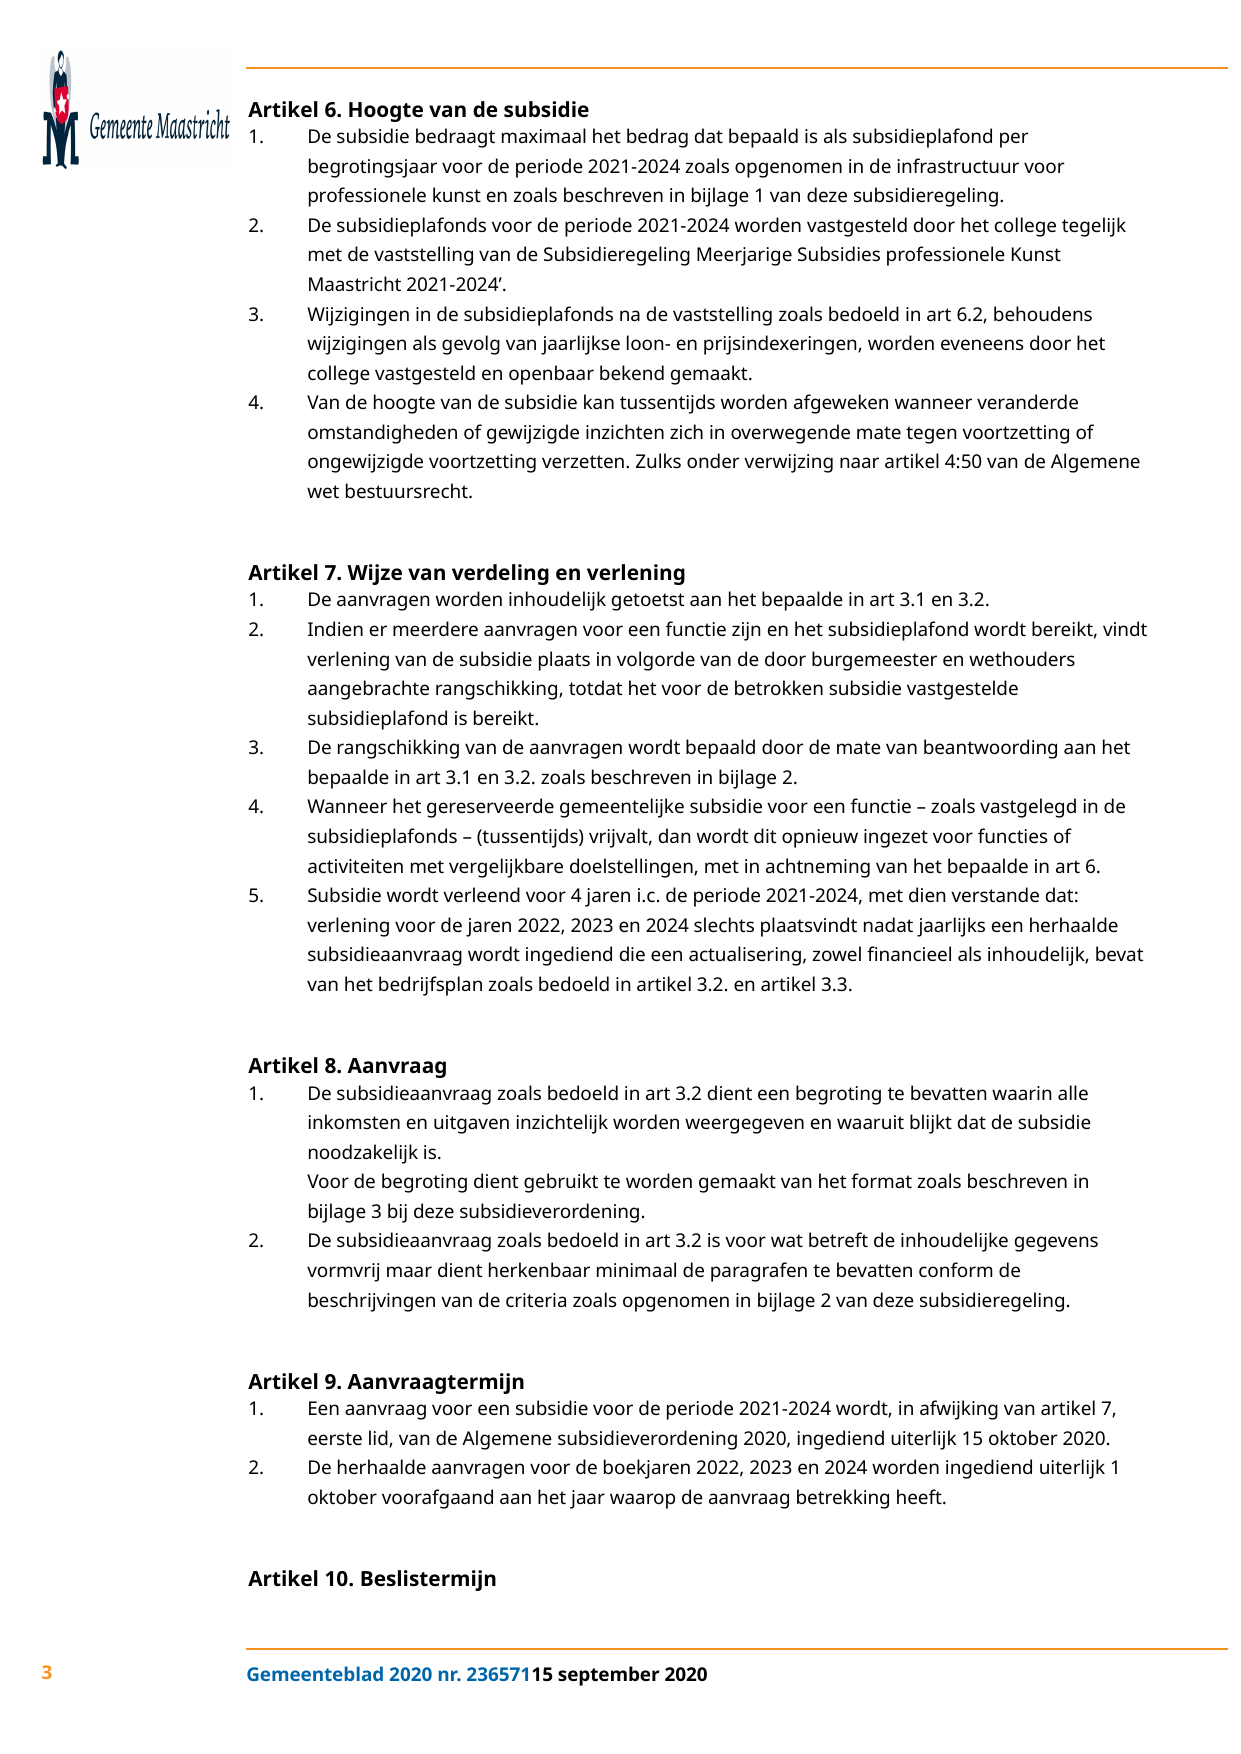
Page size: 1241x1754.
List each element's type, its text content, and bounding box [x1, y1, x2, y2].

list Subsidie wordt verleend voor 4 jaren i.c. de periode 2021-2024, met dien verstande dat: [248, 882, 1152, 908]
list Wanneer het gereserveerde gemeentelijke subsidie voor een functie – zoals vastgelegd in de subsidieplafonds – (tussentijds) vrijvalt, dan wordt dit opnieuw ingezet voor functies of activiteiten met vergelijkbare doelstellingen, met in achtneming van het bepaalde in art 6. [248, 794, 1152, 879]
list Wijzigingen in de subsidieplafonds na de vaststelling zoals bedoeld in art 6.2, behoudens wijzigingen als gevolg van jaarlijkse loon- en prijsindexeringen, worden eveneens door het college vastgesteld en openbaar bekend gemaakt. [248, 301, 1152, 386]
list Een aanvraag voor een subsidie voor de periode 2021-2024 wordt, in afwijking van artikel 7, eerste lid, van de Algemene subsidieverordening 2020, ingediend uiterlijk 15 oktober 2020. [248, 1395, 1152, 1451]
picture [41, 47, 231, 172]
list De subsidie bedraagt maximaal het bedrag dat bepaald is als subsidieplafond per begrotingsjaar voor de periode 2021-2024 zoals opgenomen in de infrastructuur voor professionele kunst en zoals beschreven in bijlage 1 van deze subsidieregeling. [248, 123, 1152, 208]
list Indien er meerdere aanvragen voor een functie zijn en het subsidieplafond wordt bereikt, vindt verlening van de subsidie plaats in volgorde van de door burgemeester en wethouders aangebrachte rangschikking, totdat het voor de betrokken subsidie vastgestelde subsidieplafond is bereikt. [248, 616, 1152, 731]
list verlening voor de jaren 2022, 2023 en 2024 slechts plaatsvindt nadat jaarlijks een herhaalde subsidieaanvraag wordt ingediend die een actualisering, zowel financieel als inhoudelijk, bevat van het bedrijfsplan zoals bedoeld in artikel 3.2. en artikel 3.3. [248, 912, 1152, 997]
list De subsidieplafonds voor de periode 2021-2024 worden vastgesteld door het college tegelijk met de vaststelling van de Subsidieregeling Meerjarige Subsidies professionele Kunst Maastricht 2021-2024’. [248, 212, 1152, 297]
list De aanvragen worden inhoudelijk getoetst aan het bepaalde in art 3.1 en 3.2. [248, 587, 1152, 612]
list De herhaalde aanvragen voor de boekjaren 2022, 2023 en 2024 worden ingediend uiterlijk 1 oktober voorafgaand aan het jaar waarop de aanvraag betrekking heeft. [248, 1454, 1152, 1510]
list De subsidieaanvraag zoals bedoeld in art 3.2 is voor wat betreft de inhoudelijke gegevens vormvrij maar dient herkenbaar minimaal de paragrafen te bevatten conform de beschrijvingen van de criteria zoals opgenomen in bijlage 2 van deze subsidieregeling. [248, 1228, 1152, 1312]
text Artikel 8. Aanvraag [248, 1051, 1152, 1080]
text Artikel 6. Hoogte van de subsidie [248, 95, 1152, 123]
text Artikel 9. Aanvraagtermijn [248, 1367, 1152, 1395]
list De rangschikking van de aanvragen wordt bepaald door de mate van beantwoording aan het bepaalde in art 3.1 en 3.2. zoals beschreven in bijlage 2. [248, 734, 1152, 790]
text Artikel 10. Beslistermijn [248, 1564, 1152, 1592]
list De subsidieaanvraag zoals bedoeld in art 3.2 dient een begroting te bevatten waarin alle inkomsten en uitgaven inzichtelijk worden weergegeven en waaruit blijkt dat de subsidie noodzakelijk is. [248, 1080, 1152, 1164]
text Artikel 7. Wijze van verdeling en verlening [248, 558, 1152, 587]
list Voor de begroting dient gebruikt te worden gemaakt van het format zoals beschreven in bijlage 3 bij deze subsidieverordening. [248, 1168, 1152, 1224]
list Van de hoogte van de subsidie kan tussentijds worden afgeweken wanneer veranderde omstandigheden of gewijzigde inzichten zich in overwegende mate tegen voortzetting of ongewijzigde voortzetting verzetten. Zulks onder verwijzing naar artikel 4:50 van de Algemene wet bestuursrecht. [248, 389, 1152, 504]
